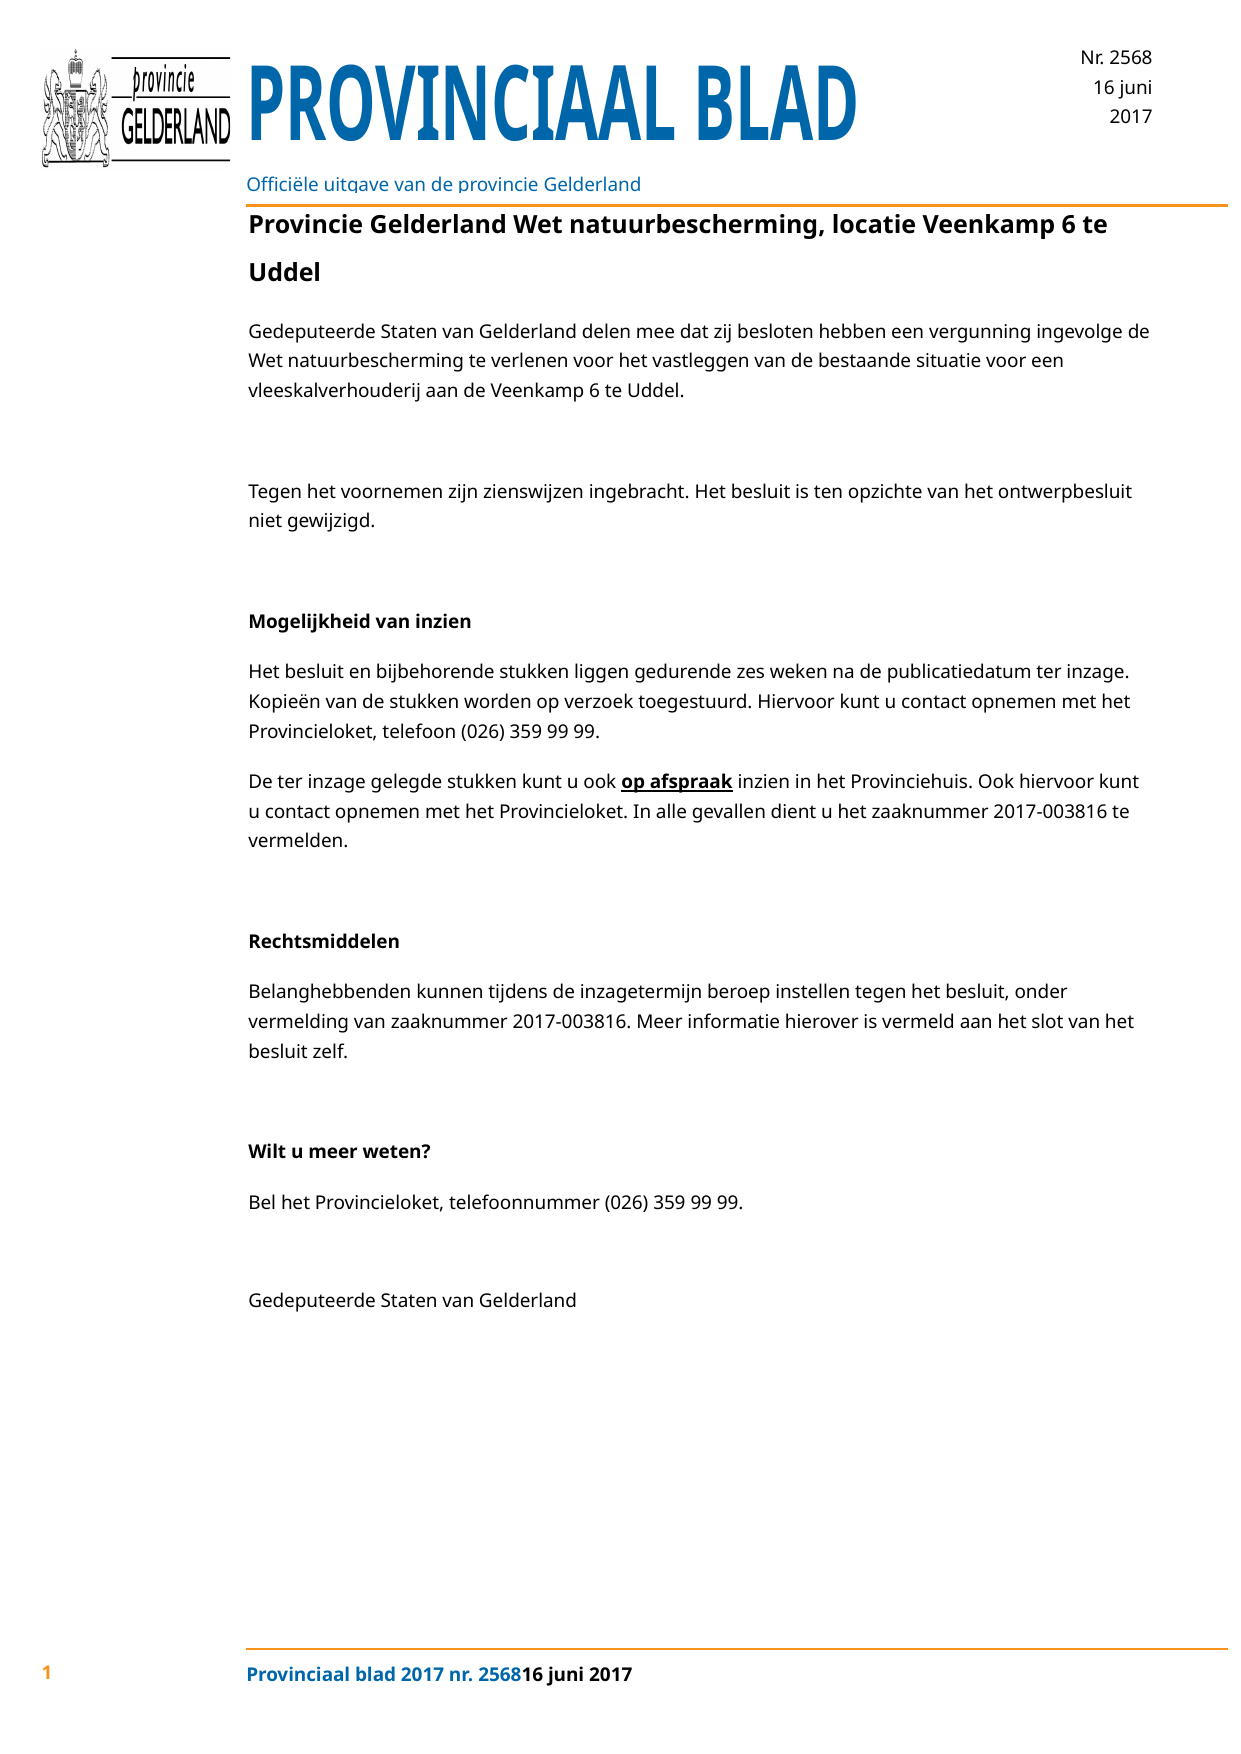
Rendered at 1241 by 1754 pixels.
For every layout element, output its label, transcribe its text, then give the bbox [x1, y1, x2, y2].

text Wilt u meer weten? [248, 1139, 1152, 1164]
text Belanghebbenden kunnen tijdens de inzagetermijn beroep instellen tegen het besluit, onder vermelding van zaaknummer 2017-003816. Meer informatie hierover is vermeld aan het slot van het besluit zelf. [248, 979, 1152, 1064]
text Gedeputeerde Staten van Gelderland delen mee dat zij besloten hebben een vergunning ingevolge de Wet natuurbescherming te verlenen voor het vastleggen van de bestaande situatie voor een vleeskalverhouderij aan de Veenkamp 6 te Uddel. [248, 318, 1152, 403]
picture [41, 47, 231, 172]
text Provincie Gelderland Wet natuurbescherming, locatie Veenkamp 6 te Uddel [248, 207, 1152, 288]
text Het besluit en bijbehorende stukken liggen gedurende zes weken na de publicatiedatum ter inzage. Kopieën van de stukken worden op verzoek toegestuurd. Hiervoor kunt u contact opnemen met het Provincieloket, telefoon (026) 359 99 99. [248, 659, 1152, 744]
text Mogelijkheid van inzien [248, 608, 1152, 634]
text Bel het Provincieloket, telefoonnummer (026) 359 99 99. [248, 1189, 1152, 1215]
text Gedeputeerde Staten van Gelderland [248, 1287, 1152, 1313]
text De ter inzage gelegde stukken kunt u ook op afspraak inzien in het Provinciehuis. Ook hiervoor kunt u contact opnemen met het Provincieloket. In alle gevallen dient u het zaaknummer 2017-003816 te vermelden. [248, 768, 1152, 853]
text Rechtsmiddelen [248, 928, 1152, 954]
text Tegen het voornemen zijn zienswijzen ingebracht. Het besluit is ten opzichte van het ontwerpbesluit niet gewijzigd. [248, 478, 1152, 533]
